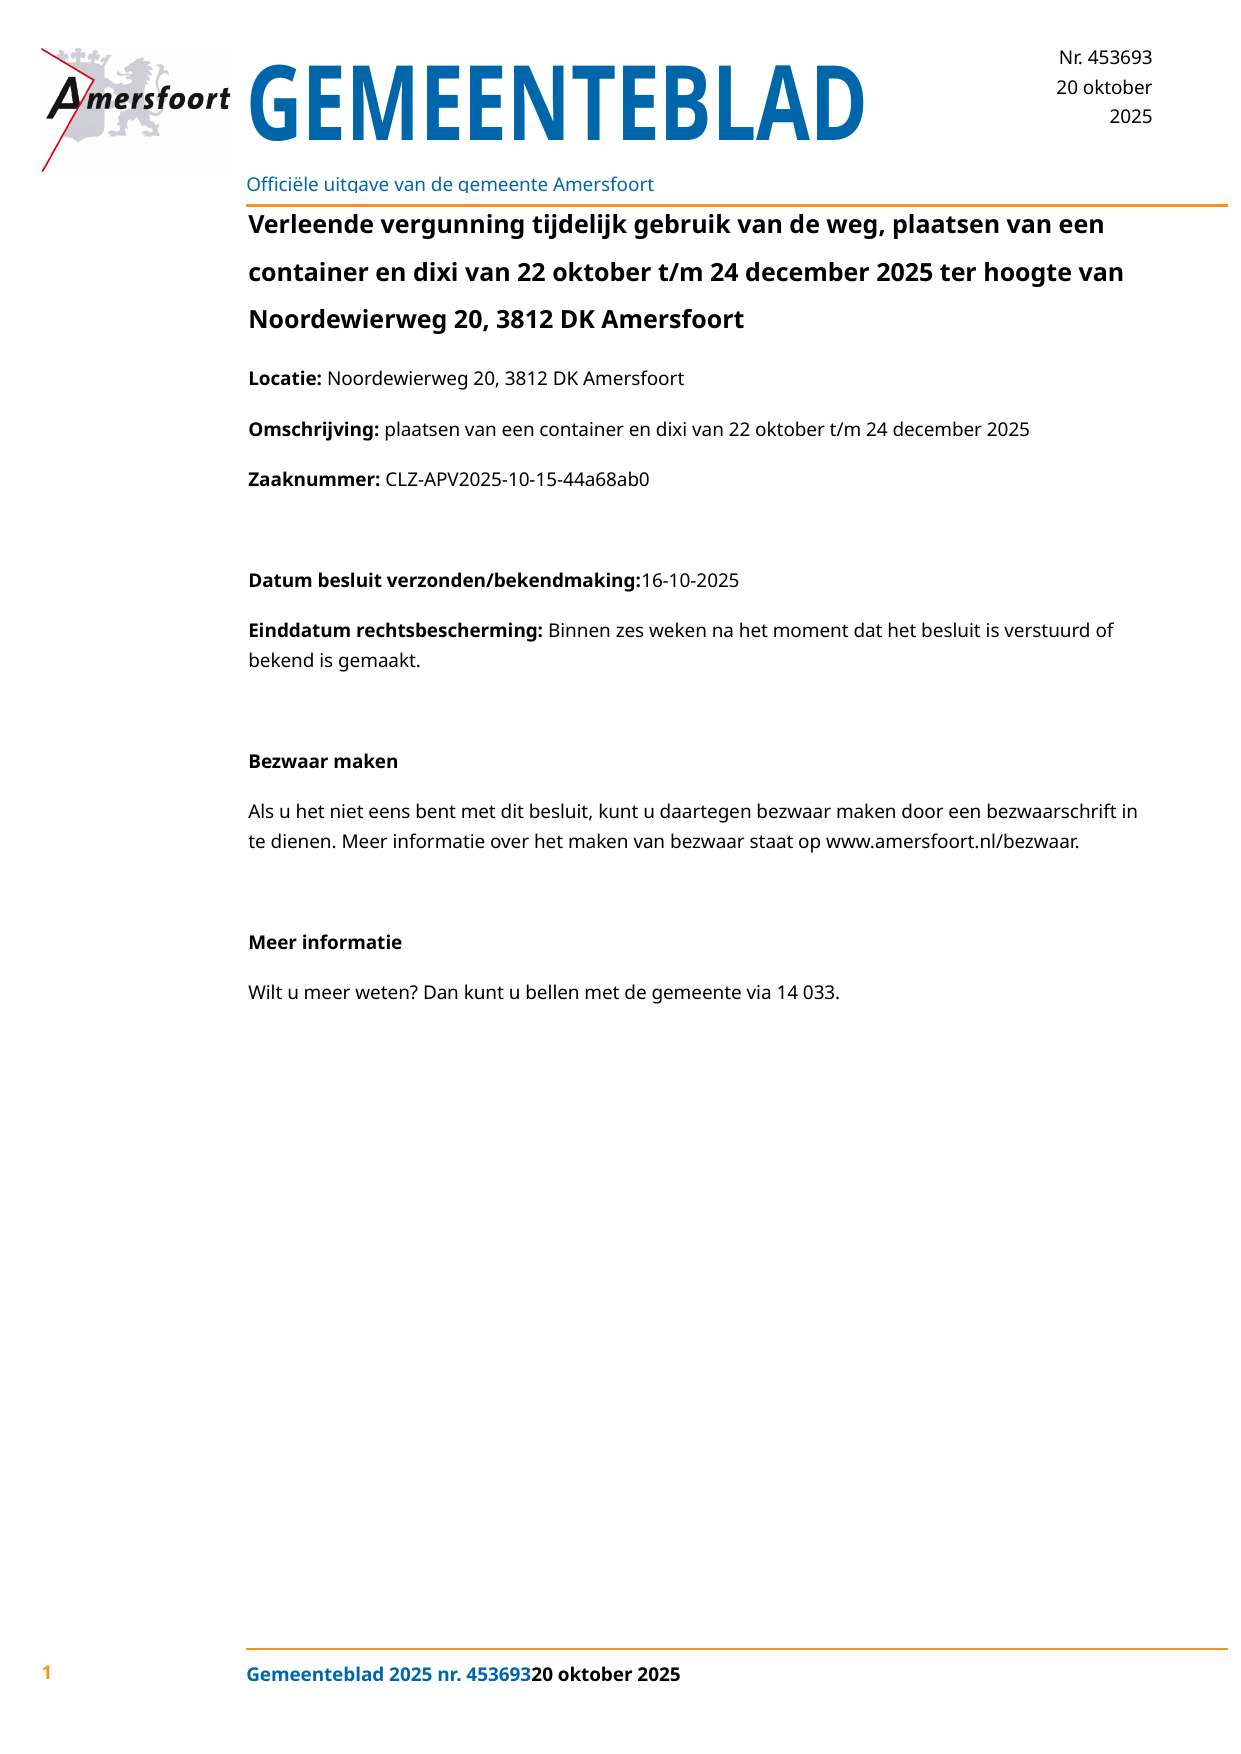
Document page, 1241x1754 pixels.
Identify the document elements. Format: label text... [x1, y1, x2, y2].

text Einddatum rechtsbescherming: Binnen zes weken na het moment dat het besluit is verstuurd of bekend is gemaakt. [248, 618, 1152, 673]
text Als u het niet eens bent met dit besluit, kunt u daartegen bezwaar maken door een bezwaarschrift in te dienen. Meer informatie over het maken van bezwaar staat op www.amersfoort.nl/bezwaar. [248, 798, 1152, 854]
picture [41, 47, 231, 172]
text Wilt u meer weten? Dan kunt u bellen met de gemeente via 14 033. [248, 979, 1152, 1005]
text Zaaknummer: CLZ-APV2025-10-15-44a68ab0 [248, 466, 1152, 492]
text Bezwaar maken [248, 748, 1152, 774]
text Locatie: Noordewierweg 20, 3812 DK Amersfoort [248, 366, 1152, 391]
text Verleende vergunning tijdelijk gebruik van de weg, plaatsen van een container en dixi van 22 oktober t/m 24 december 2025 ter hoogte van Noordewierweg 20, 3812 DK Amersfoort [248, 207, 1152, 336]
text Omschrijving: plaatsen van een container en dixi van 22 oktober t/m 24 december 2025 [248, 416, 1152, 442]
text Datum besluit verzonden/bekendmaking:16-10-2025 [248, 567, 1152, 593]
text Meer informatie [248, 929, 1152, 954]
